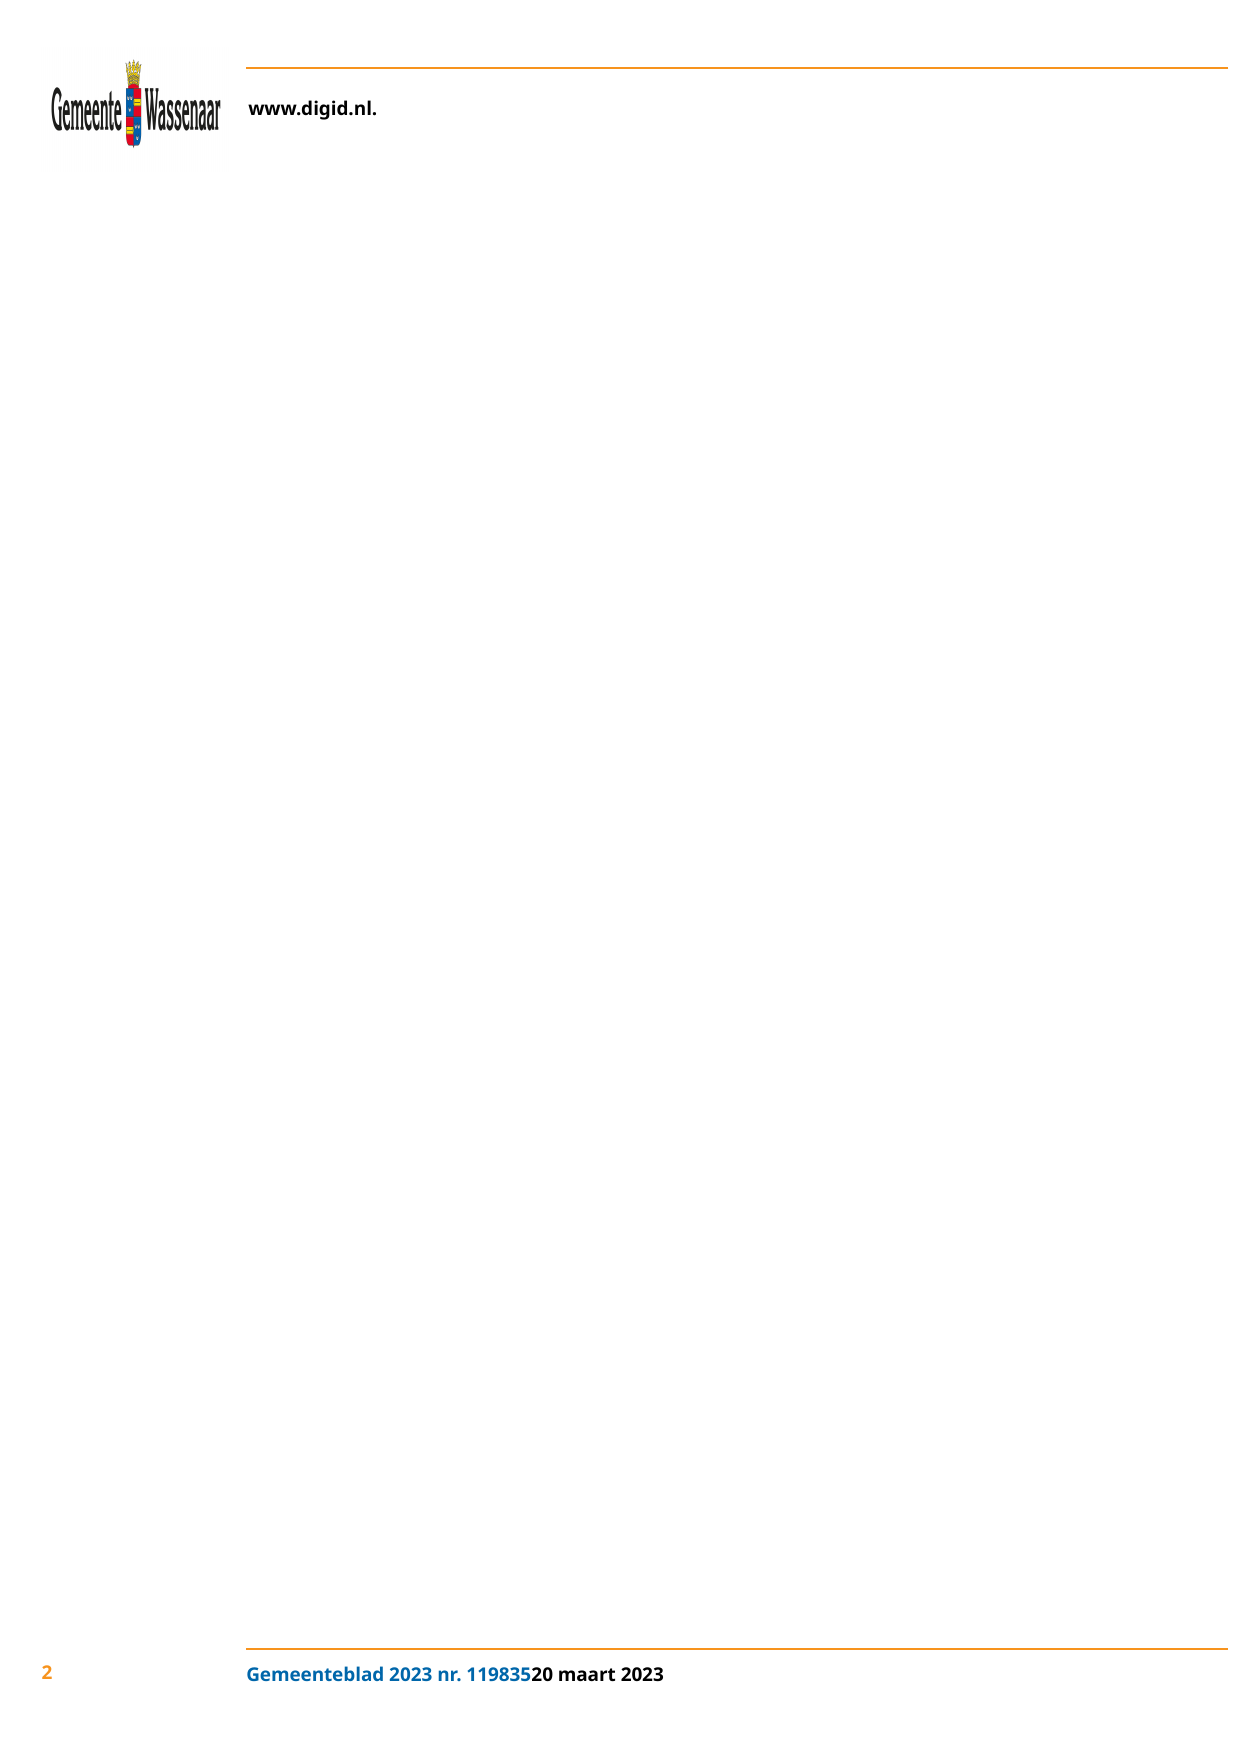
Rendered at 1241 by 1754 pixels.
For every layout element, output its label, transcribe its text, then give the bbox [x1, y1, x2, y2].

text www.digid.nl. [248, 95, 1152, 121]
picture [41, 47, 231, 172]
